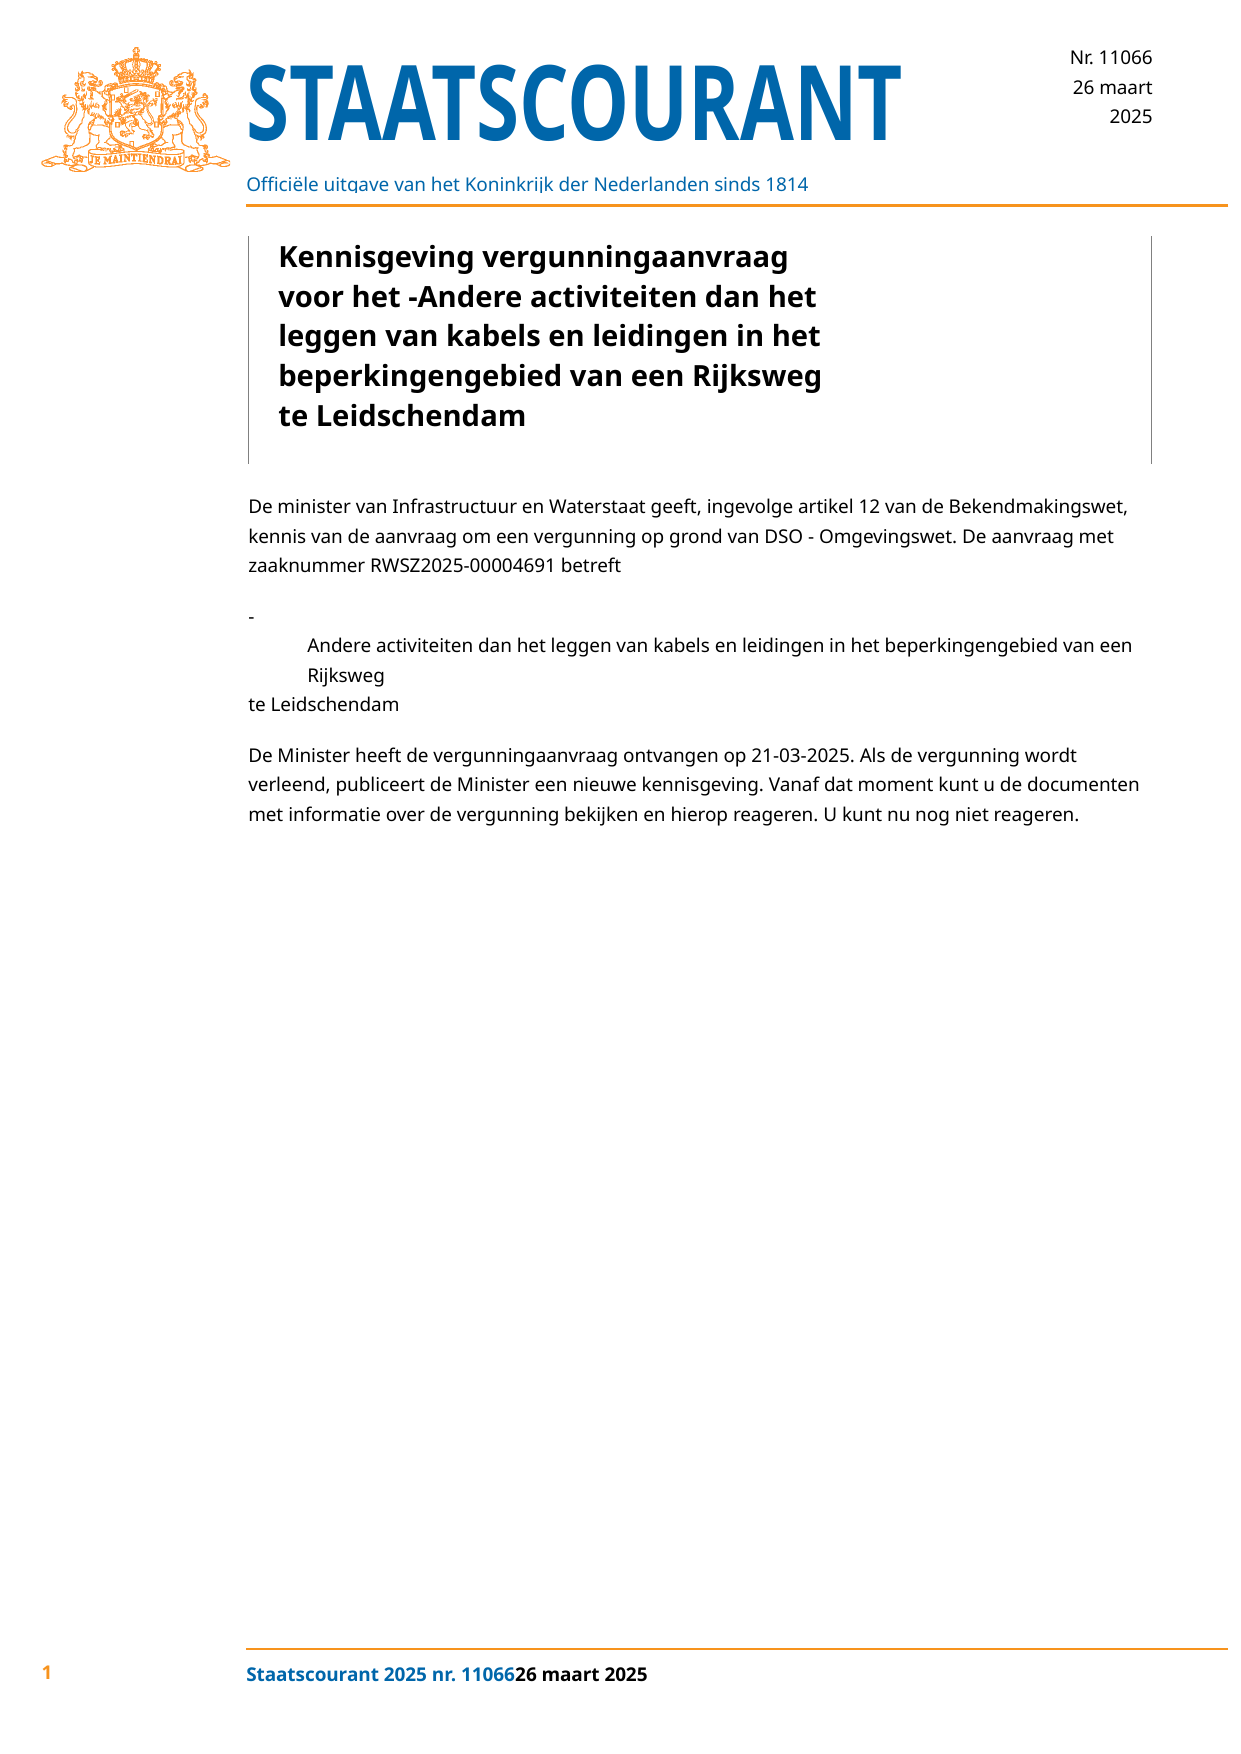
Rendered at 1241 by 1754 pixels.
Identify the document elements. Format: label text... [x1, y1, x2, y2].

table_header [850, 414, 1151, 464]
table_header [850, 236, 912, 413]
text De minister van Infrastructuur en Waterstaat geeft, ingevolge artikel 12 van de Bekendmakingswet, kennis van de aanvraag om een vergunning op grond van DSO - Omgevingswet. De aanvraag met zaaknummer RWSZ2025-00004691 betreft [248, 493, 1152, 578]
picture [41, 47, 231, 172]
table_header [1090, 236, 1151, 413]
text te Leidschendam [248, 692, 1152, 717]
list Andere activiteiten dan het leggen van kabels en leidingen in het beperkingengebied van een Rijksweg [248, 632, 1152, 688]
table_header Kennisgeving vergunningaanvraag voor het -Andere activiteiten dan het leggen van kabels en leidingen in het beperkingengebied van een Rijksweg te Leidschendam [249, 236, 850, 464]
text De Minister heeft de vergunningaanvraag ontvangen op 21-03-2025. Als de vergunning wordt verleend, publiceert de Minister een nieuwe kennisgeving. Vanaf dat moment kunt u de documenten met informatie over de vergunning bekijken en hierop reageren. U kunt nu nog niet reageren. [248, 742, 1152, 827]
picture [912, 236, 1090, 414]
